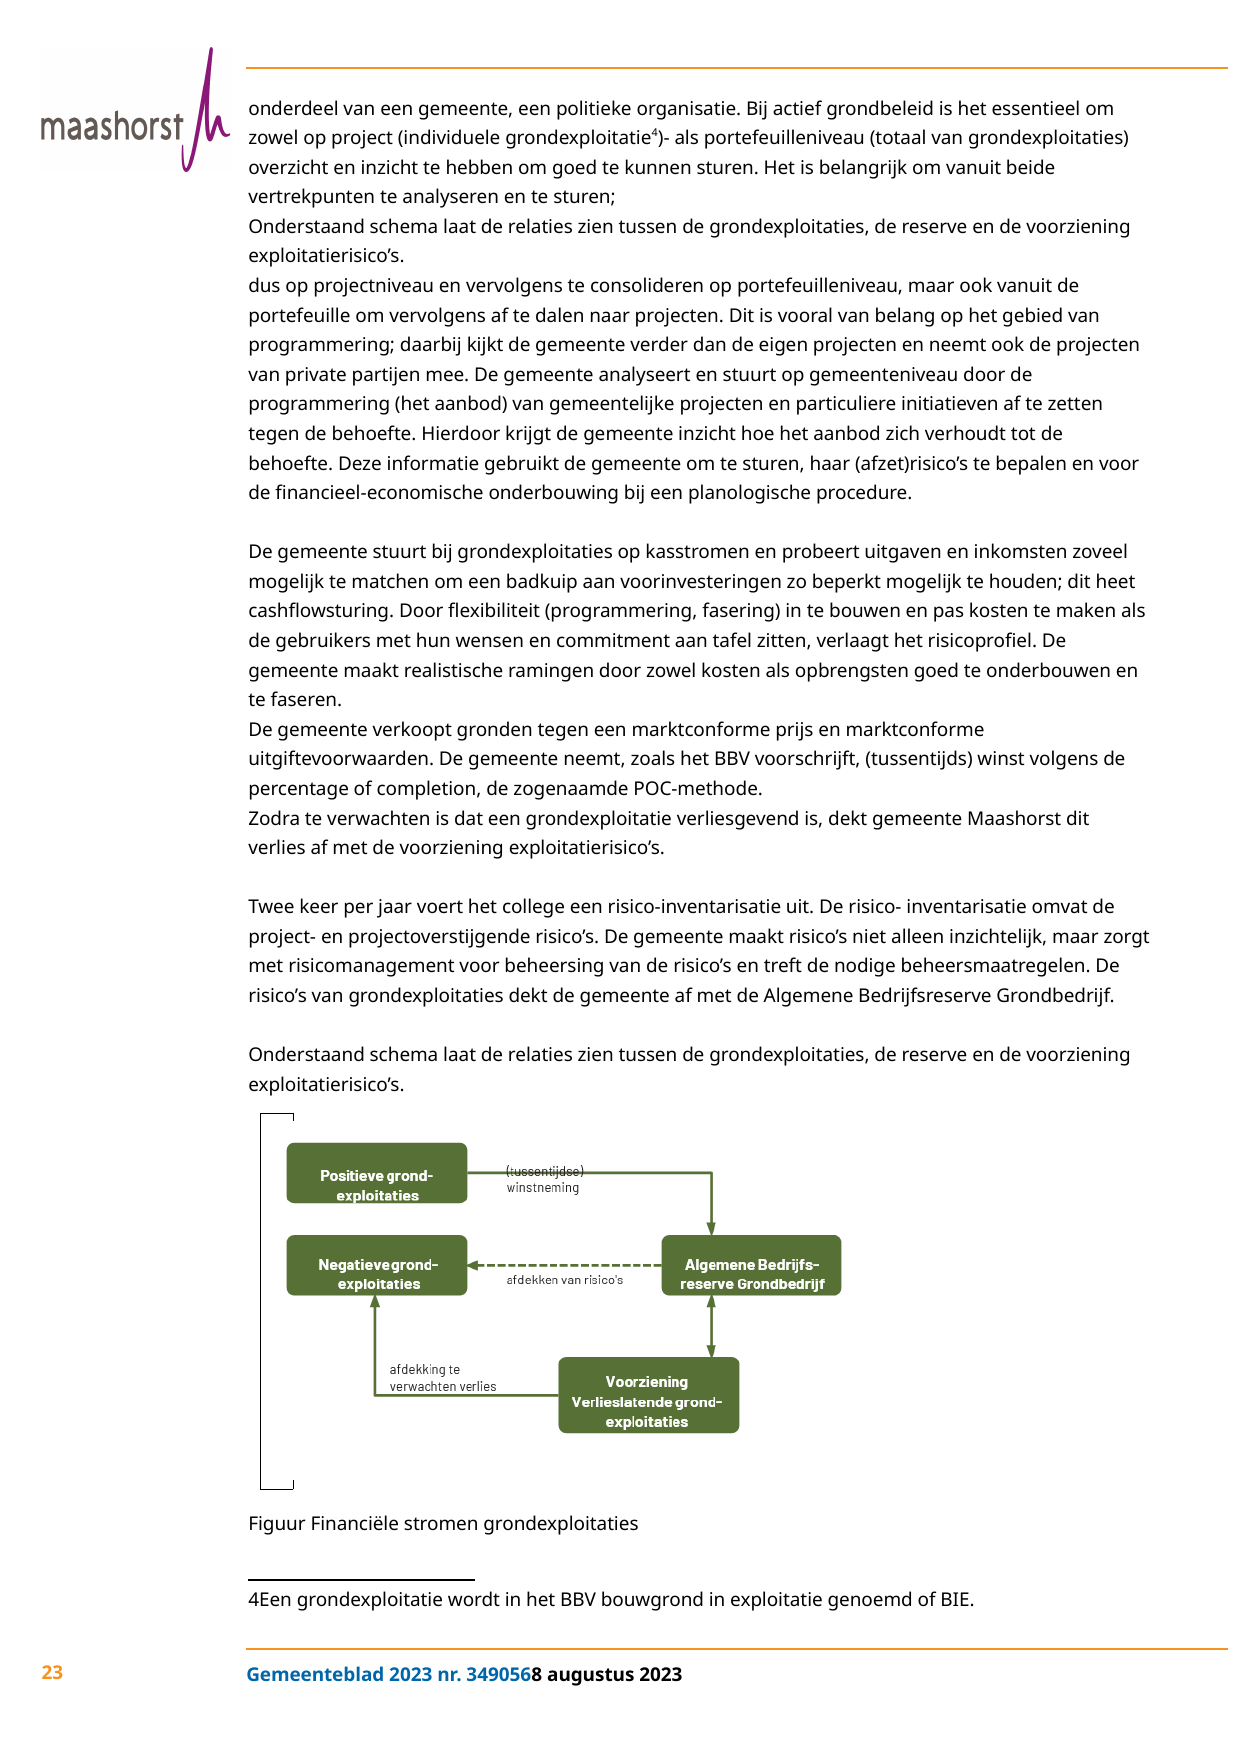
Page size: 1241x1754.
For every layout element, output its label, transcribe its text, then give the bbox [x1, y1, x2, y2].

text De gemeente stuurt bij grondexploitaties op kasstromen en probeert uitgaven en inkomsten zoveel mogelijk te matchen om een badkuip aan voorinvesteringen zo beperkt mogelijk te houden; dit heet cashflowsturing. Door flexibiliteit (programmering, fasering) in te bouwen en pas kosten te maken als de gebruikers met hun wensen en commitment aan tafel zitten, verlaagt het risicoprofiel. De gemeente maakt realistische ramingen door zowel kosten als opbrengsten goed te onderbouwen en te faseren. [248, 538, 1152, 712]
picture [41, 47, 231, 172]
picture [268, 1121, 918, 1480]
text De gemeente verkoopt gronden tegen een marktconforme prijs en marktconforme uitgiftevoorwaarden. De gemeente neemt, zoals het BBV voorschrijft, (tussentijds) winst volgens de percentage of completion, de zogenaamde POC-methode. [248, 716, 1152, 801]
text onderdeel van een gemeente, een politieke organisatie. Bij actief grondbeleid is het essentieel om zowel op project (individuele grondexploitatie)- als portefeuilleniveau (totaal van grondexploitaties) overzicht en inzicht te hebben om goed te kunnen sturen. Het is belangrijk om vanuit beide vertrekpunten te analyseren en te sturen; [248, 95, 1152, 209]
text Onderstaand schema laat de relaties zien tussen de grondexploitaties, de reserve en de voorziening exploitatierisico’s. [248, 1041, 1152, 1097]
text Een grondexploitatie wordt in het BBV bouwgrond in exploitatie genoemd of BIE. [248, 1586, 1152, 1612]
text Onderstaand schema laat de relaties zien tussen de grondexploitaties, de reserve en de voorziening exploitatierisico’s. [248, 213, 1152, 268]
text dus op projectniveau en vervolgens te consolideren op portefeuilleniveau, maar ook vanuit de portefeuille om vervolgens af te dalen naar projecten. Dit is vooral van belang op het gebied van programmering; daarbij kijkt de gemeente verder dan de eigen projecten en neemt ook de projecten van private partijen mee. De gemeente analyseert en stuurt op gemeenteniveau door de programmering (het aanbod) van gemeentelijke projecten en particuliere initiatieven af te zetten tegen de behoefte. Hierdoor krijgt de gemeente inzicht hoe het aanbod zich verhoudt tot de behoefte. Deze informatie gebruikt de gemeente om te sturen, haar (afzet)risico’s te bepalen en voor de financieel-economische onderbouwing bij een planologische procedure. [248, 272, 1152, 505]
text Figuur Financiële stromen grondexploitaties [248, 1510, 1152, 1536]
text Twee keer per jaar voert het college een risico-inventarisatie uit. De risico- inventarisatie omvat de project- en projectoverstijgende risico’s. De gemeente maakt risico’s niet alleen inzichtelijk, maar zorgt met risicomanagement voor beheersing van de risico’s en treft de nodige beheersmaatregelen. De risico’s van grondexploitaties dekt de gemeente af met de Algemene Bedrijfsreserve Grondbedrijf. [248, 893, 1152, 1008]
text Zodra te verwachten is dat een grondexploitatie verliesgevend is, dekt gemeente Maashorst dit verlies af met de voorziening exploitatierisico’s. [248, 805, 1152, 860]
